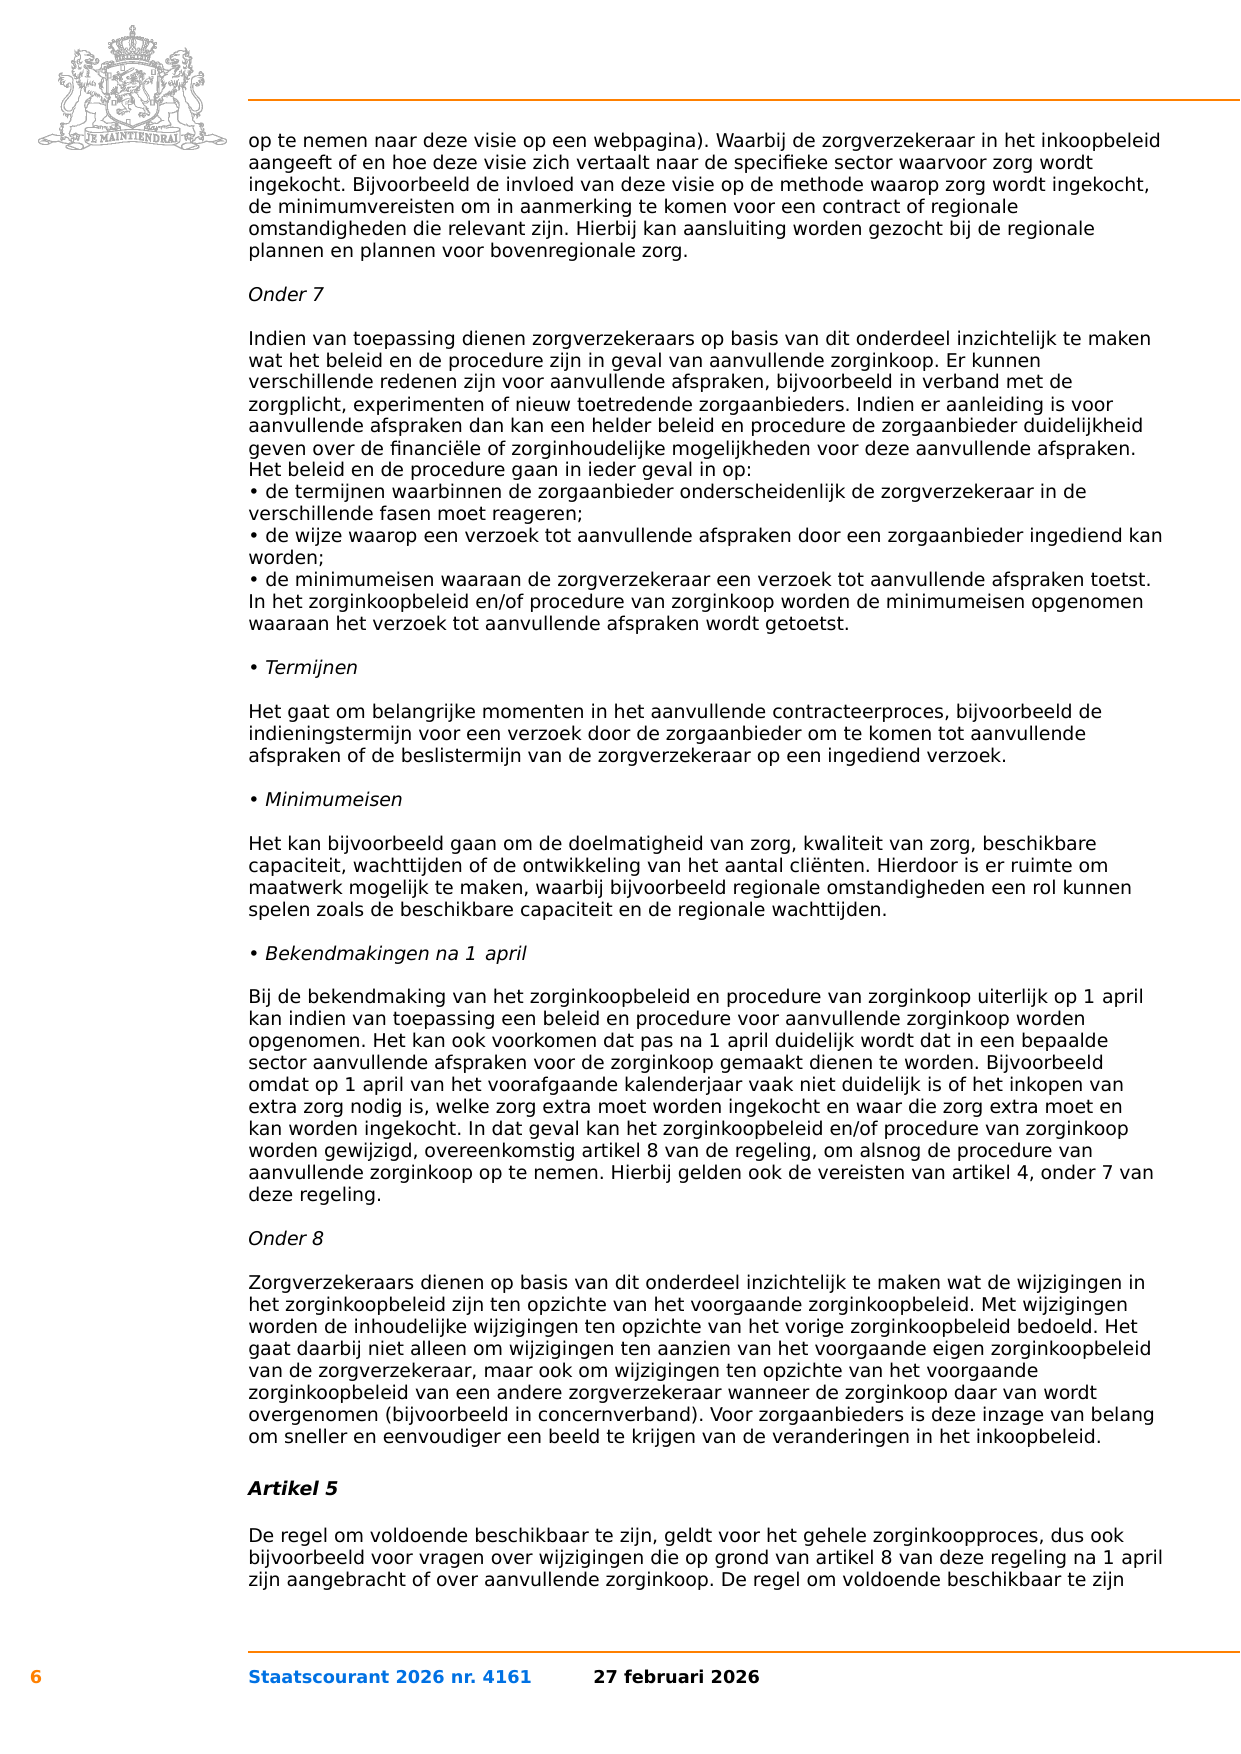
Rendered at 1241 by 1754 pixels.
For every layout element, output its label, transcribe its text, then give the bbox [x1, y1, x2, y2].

subtitle • Termijnen [248, 657, 1163, 679]
text Bij de bekendmaking van het zorginkoopbeleid en procedure van zorginkoop uiterlijk op 1 april kan indien van toepassing een beleid en procedure voor aanvullende zorginkoop worden opgenomen. Het kan ook voorkomen dat pas na 1 april duidelijk wordt dat in een bepaalde sector aanvullende afspraken voor de zorginkoop gemaakt dienen te worden. Bijvoorbeeld omdat op 1 april van het voorafgaande kalenderjaar vaak niet duidelijk is of het inkopen van extra zorg nodig is, welke zorg extra moet worden ingekocht en waar die zorg extra moet en kan worden ingekocht. In dat geval kan het zorginkoopbeleid en/of procedure van zorginkoop worden gewijzigd, overeenkomstig artikel 8 van de regeling, om alsnog de procedure van aanvullende zorginkoop op te nemen. Hierbij gelden ook de vereisten van artikel 4, onder 7 van deze regeling. [248, 986, 1163, 1206]
text • de wijze waarop een verzoek tot aanvullende afspraken door een zorgaanbieder ingediend kan worden; [248, 525, 1163, 569]
subtitle Onder 8 [248, 1228, 1163, 1250]
text Zorgverzekeraars dienen op basis van dit onderdeel inzichtelijk te maken wat de wijzigingen in het zorginkoopbeleid zijn ten opzichte van het voorgaande zorginkoopbeleid. Met wijzigingen worden de inhoudelijke wijzigingen ten opzichte van het vorige zorginkoopbeleid bedoeld. Het gaat daarbij niet alleen om wijzigingen ten aanzien van het voorgaande eigen zorginkoopbeleid van de zorgverzekeraar, maar ook om wijzigingen ten opzichte van het voorgaande zorginkoopbeleid van een andere zorgverzekeraar wanneer de zorginkoop daar van wordt overgenomen (bijvoorbeeld in concernverband). Voor zorgaanbieders is deze inzage van belang om sneller en eenvoudiger een beeld te krijgen van de veranderingen in het inkoopbeleid. [248, 1272, 1163, 1448]
picture [38, 25, 227, 150]
subtitle Onder 7 [248, 284, 1163, 306]
text op te nemen naar deze visie op een webpagina). Waarbij de zorgverzekeraar in het inkoopbeleid aangeeft of en hoe deze visie zich vertaalt naar de specifieke sector waarvoor zorg wordt ingekocht. Bijvoorbeeld de invloed van deze visie op de methode waarop zorg wordt ingekocht, de minimumvereisten om in aanmerking te komen voor een contract of regionale omstandigheden die relevant zijn. Hierbij kan aansluiting worden gezocht bij de regionale plannen en plannen voor bovenregionale zorg. [248, 130, 1163, 262]
text De regel om voldoende beschikbaar te zijn, geldt voor het gehele zorginkoopproces, dus ook bijvoorbeeld voor vragen over wijzigingen die op grond van artikel 8 van deze regeling na 1 april zijn aangebracht of over aanvullende zorginkoop. De regel om voldoende beschikbaar te zijn [248, 1524, 1163, 1591]
subtitle • Minimumeisen [248, 789, 1163, 811]
text Het kan bijvoorbeeld gaan om de doelmatigheid van zorg, kwaliteit van zorg, beschikbare capaciteit, wachttijden of de ontwikkeling van het aantal cliënten. Hierdoor is er ruimte om maatwerk mogelijk te maken, waarbij bijvoorbeeld regionale omstandigheden een rol kunnen spelen zoals de beschikbare capaciteit en de regionale wachttijden. [248, 833, 1163, 921]
text • de termijnen waarbinnen de zorgaanbieder onderscheidenlijk de zorgverzekeraar in de verschillende fasen moet reageren; [248, 481, 1163, 525]
text • de minimumeisen waaraan de zorgverzekeraar een verzoek tot aanvullende afspraken toetst. In het zorginkoopbeleid en/of procedure van zorginkoop worden de minimumeisen opgenomen waaraan het verzoek tot aanvullende afspraken wordt getoetst. [248, 569, 1163, 635]
text Indien van toepassing dienen zorgverzekeraars op basis van dit onderdeel inzichtelijk te maken wat het beleid en de procedure zijn in geval van aanvullende zorginkoop. Er kunnen verschillende redenen zijn voor aanvullende afspraken, bijvoorbeeld in verband met de zorgplicht, experimenten of nieuw toetredende zorgaanbieders. Indien er aanleiding is voor aanvullende afspraken dan kan een helder beleid en procedure de zorgaanbieder duidelijkheid geven over de financiële of zorginhoudelijke mogelijkheden voor deze aanvullende afspraken. Het beleid en de procedure gaan in ieder geval in op: [248, 327, 1163, 481]
subtitle • Bekendmakingen na 1 april [248, 942, 1163, 964]
subtitle Artikel 5 [248, 1478, 1163, 1499]
text Het gaat om belangrijke momenten in het aanvullende contracteerproces, bijvoorbeeld de indieningstermijn voor een verzoek door de zorgaanbieder om te komen tot aanvullende afspraken of de beslistermijn van de zorgverzekeraar op een ingediend verzoek. [248, 701, 1163, 767]
